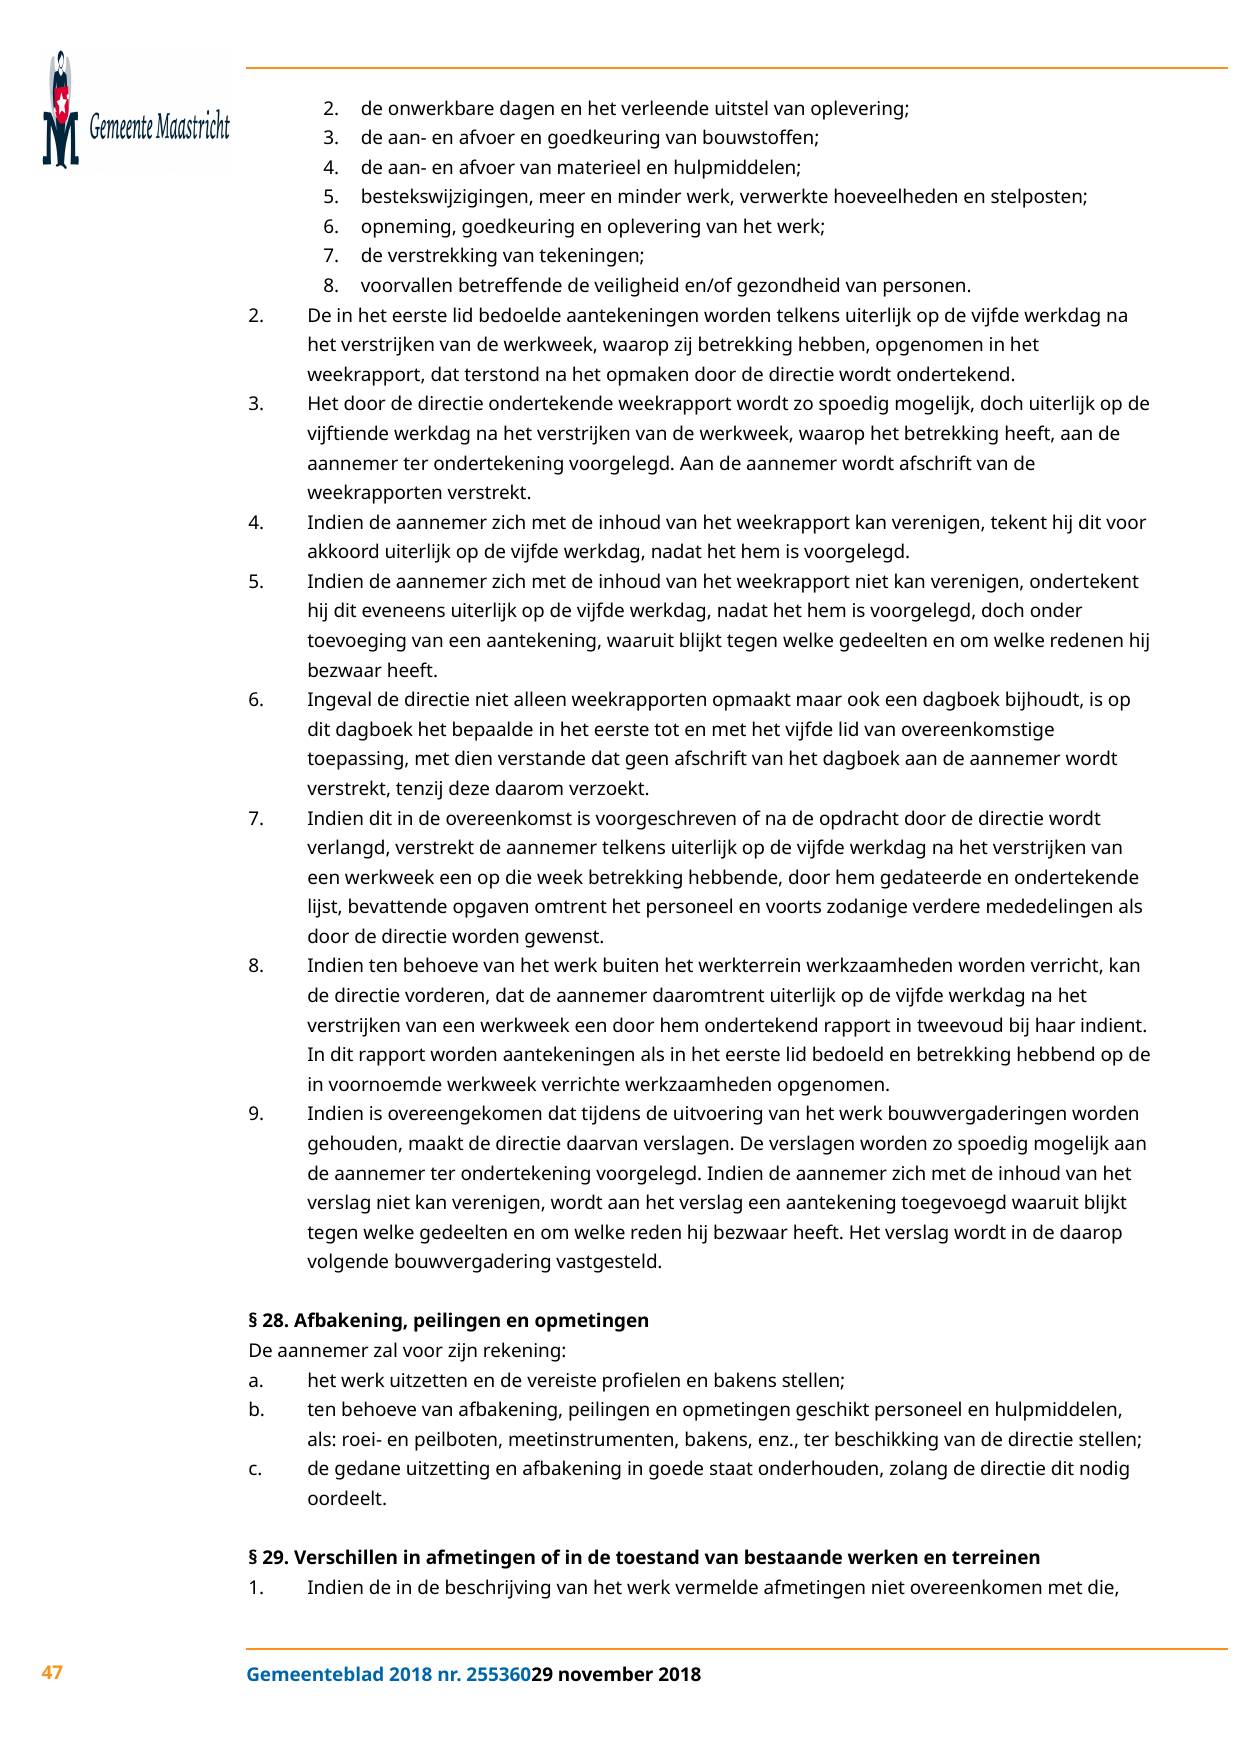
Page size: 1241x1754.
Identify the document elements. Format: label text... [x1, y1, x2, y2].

list de onwerkbare dagen en het verleende uitstel van oplevering; [323, 95, 1152, 121]
list bestekswijzigingen, meer en minder werk, verwerkte hoeveelheden en stelposten; [323, 183, 1152, 209]
list Indien dit in de overeenkomst is voorgeschreven of na de opdracht door de directie wordt verlangd, verstrekt de aannemer telkens uiterlijk op de vijfde werkdag na het verstrijken van een werkweek een op die week betrekking hebbende, door hem gedateerde en ondertekende lijst, bevattende opgaven omtrent het personeel en voorts zodanige verdere mededelingen als door de directie worden gewenst. [248, 805, 1152, 949]
list opneming, goedkeuring en oplevering van het werk; [323, 213, 1152, 239]
list Indien de in de beschrijving van het werk vermelde afmetingen niet overeenkomen met die, [248, 1574, 1152, 1600]
text § 28. Afbakening, peilingen en opmetingen [248, 1308, 1152, 1333]
list de gedane uitzetting en afbakening in goede staat onderhouden, zolang de directie dit nodig oordeelt. [248, 1456, 1152, 1511]
list het werk uitzetten en de vereiste profielen en bakens stellen; [248, 1367, 1152, 1393]
list Ingeval de directie niet alleen weekrapporten opmaakt maar ook een dagboek bijhoudt, is op dit dagboek het bepaalde in het eerste tot en met het vijfde lid van overeenkomstige toepassing, met dien verstande dat geen afschrift van het dagboek aan de aannemer wordt verstrekt, tenzij deze daarom verzoekt. [248, 686, 1152, 801]
text De aannemer zal voor zijn rekening: [248, 1337, 1152, 1363]
list Het door de directie ondertekende weekrapport wordt zo spoedig mogelijk, doch uiterlijk op de vijftiende werkdag na het verstrijken van de werkweek, waarop het betrekking heeft, aan de aannemer ter ondertekening voorgelegd. Aan de aannemer wordt afschrift van de weekrapporten verstrekt. [248, 391, 1152, 505]
list Indien ten behoeve van het werk buiten het werkterrein werkzaamheden worden verricht, kan de directie vorderen, dat de aannemer daaromtrent uiterlijk op de vijfde werkdag na het verstrijken van een werkweek een door hem ondertekend rapport in tweevoud bij haar indient. In dit rapport worden aantekeningen als in het eerste lid bedoeld en betrekking hebbend op de in voornoemde werkweek verrichte werkzaamheden opgenomen. [248, 953, 1152, 1097]
list ten behoeve van afbakening, peilingen en opmetingen geschikt personeel en hulpmiddelen, als: roei- en peilboten, meetinstrumenten, bakens, enz., ter beschikking van de directie stellen; [248, 1396, 1152, 1452]
list De in het eerste lid bedoelde aantekeningen worden telkens uiterlijk op de vijfde werkdag na het verstrijken van de werkweek, waarop zij betrekking hebben, opgenomen in het weekrapport, dat terstond na het opmaken door de directie wordt ondertekend. [248, 302, 1152, 387]
text § 29. Verschillen in afmetingen of in de toestand van bestaande werken en terreinen [248, 1544, 1152, 1570]
list Indien de aannemer zich met de inhoud van het weekrapport niet kan verenigen, ondertekent hij dit eveneens uiterlijk op de vijfde werkdag, nadat het hem is voorgelegd, doch onder toevoeging van een aantekening, waaruit blijkt tegen welke gedeelten en om welke redenen hij bezwaar heeft. [248, 568, 1152, 683]
list voorvallen betreffende de veiligheid en/of gezondheid van personen. [323, 272, 1152, 298]
list de verstrekking van tekeningen; [323, 243, 1152, 268]
picture [41, 47, 231, 172]
list Indien de aannemer zich met de inhoud van het weekrapport kan verenigen, tekent hij dit voor akkoord uiterlijk op de vijfde werkdag, nadat het hem is voorgelegd. [248, 509, 1152, 564]
list de aan- en afvoer en goedkeuring van bouwstoffen; [323, 124, 1152, 150]
list de aan- en afvoer van materieel en hulpmiddelen; [323, 154, 1152, 180]
list Indien is overeengekomen dat tijdens de uitvoering van het werk bouwvergaderingen worden gehouden, maakt de directie daarvan verslagen. De verslagen worden zo spoedig mogelijk aan de aannemer ter ondertekening voorgelegd. Indien de aannemer zich met de inhoud van het verslag niet kan verenigen, wordt aan het verslag een aantekening toegevoegd waaruit blijkt tegen welke gedeelten en om welke reden hij bezwaar heeft. Het verslag wordt in de daarop volgende bouwvergadering vastgesteld. [248, 1101, 1152, 1274]
